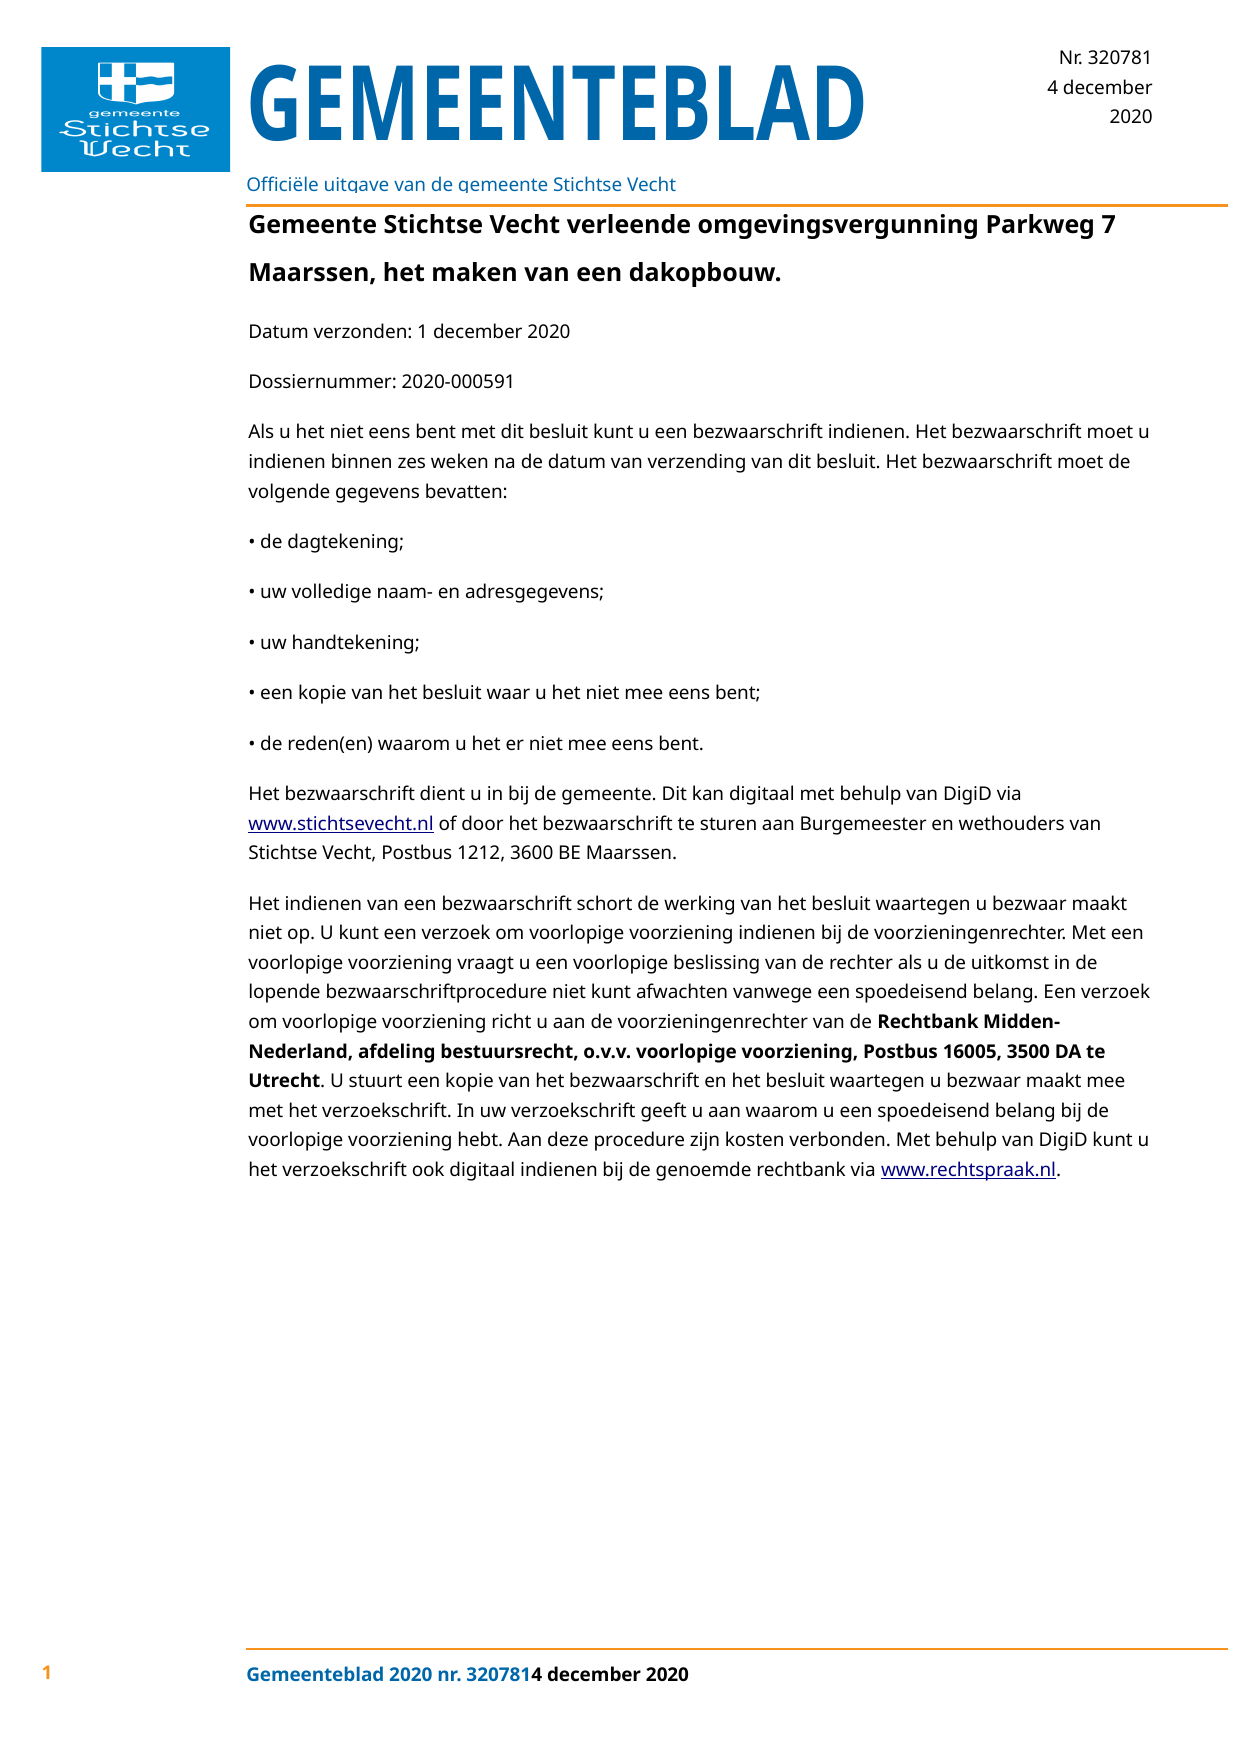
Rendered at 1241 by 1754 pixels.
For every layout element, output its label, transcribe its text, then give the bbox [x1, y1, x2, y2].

text • uw volledige naam- en adresgegevens; [248, 579, 1152, 604]
text • uw handtekening; [248, 629, 1152, 655]
text • een kopie van het besluit waar u het niet mee eens bent; [248, 679, 1152, 705]
text Als u het niet eens bent met dit besluit kunt u een bezwaarschrift indienen. Het bezwaarschrift moet u indienen binnen zes weken na de datum van verzending van dit besluit. Het bezwaarschrift moet de volgende gegevens bevatten: [248, 419, 1152, 504]
picture [137, 63, 174, 103]
text Gemeente Stichtse Vecht verleende omgevingsvergunning Parkweg 7 Maarssen, het maken van een dakopbouw. [248, 207, 1152, 288]
text Het indienen van een bezwaarschrift schort de werking van het besluit waartegen u bezwaar maakt niet op. U kunt een verzoek om voorlopige voorziening indienen bij de voorzieningenrechter. Met een voorlopige voorziening vraagt u een voorlopige beslissing van de rechter als u de uitkomst in de lopende bezwaarschriftprocedure niet kunt afwachten vanwege een spoedeisend belang. Een verzoek om voorlopige voorziening richt u aan de voorzieningenrechter van de Rechtbank Midden-Nederland, afdeling bestuursrecht, o.v.v. voorlopige voorziening, Postbus 16005, 3500 DA te Utrecht. U stuurt een kopie van het bezwaarschrift en het besluit waartegen u bezwaar maakt mee met het verzoekschrift. In uw verzoekschrift geeft u aan waarom u een spoedeisend belang bij de voorlopige voorziening hebt. Aan deze procedure zijn kosten verbonden. Met behulp van DigiD kunt u het verzoekschrift ook digitaal indienen bij de genoemde rechtbank via www.rechtspraak.nl. [248, 890, 1152, 1182]
picture [99, 63, 135, 101]
text Datum verzonden: 1 december 2020 [248, 318, 1152, 344]
text • de dagtekening; [248, 528, 1152, 554]
text • de reden(en) waarom u het er niet mee eens bent. [248, 730, 1152, 756]
text Het bezwaarschrift dient u in bij de gemeente. Dit kan digitaal met behulp van DigiD via www.stichtsevecht.nl of door het bezwaarschrift te sturen aan Burgemeester en wethouders van Stichtse Vecht, Postbus 1212, 3600 BE Maarssen. [248, 780, 1152, 865]
text Dossiernummer: 2020-000591 [248, 368, 1152, 394]
